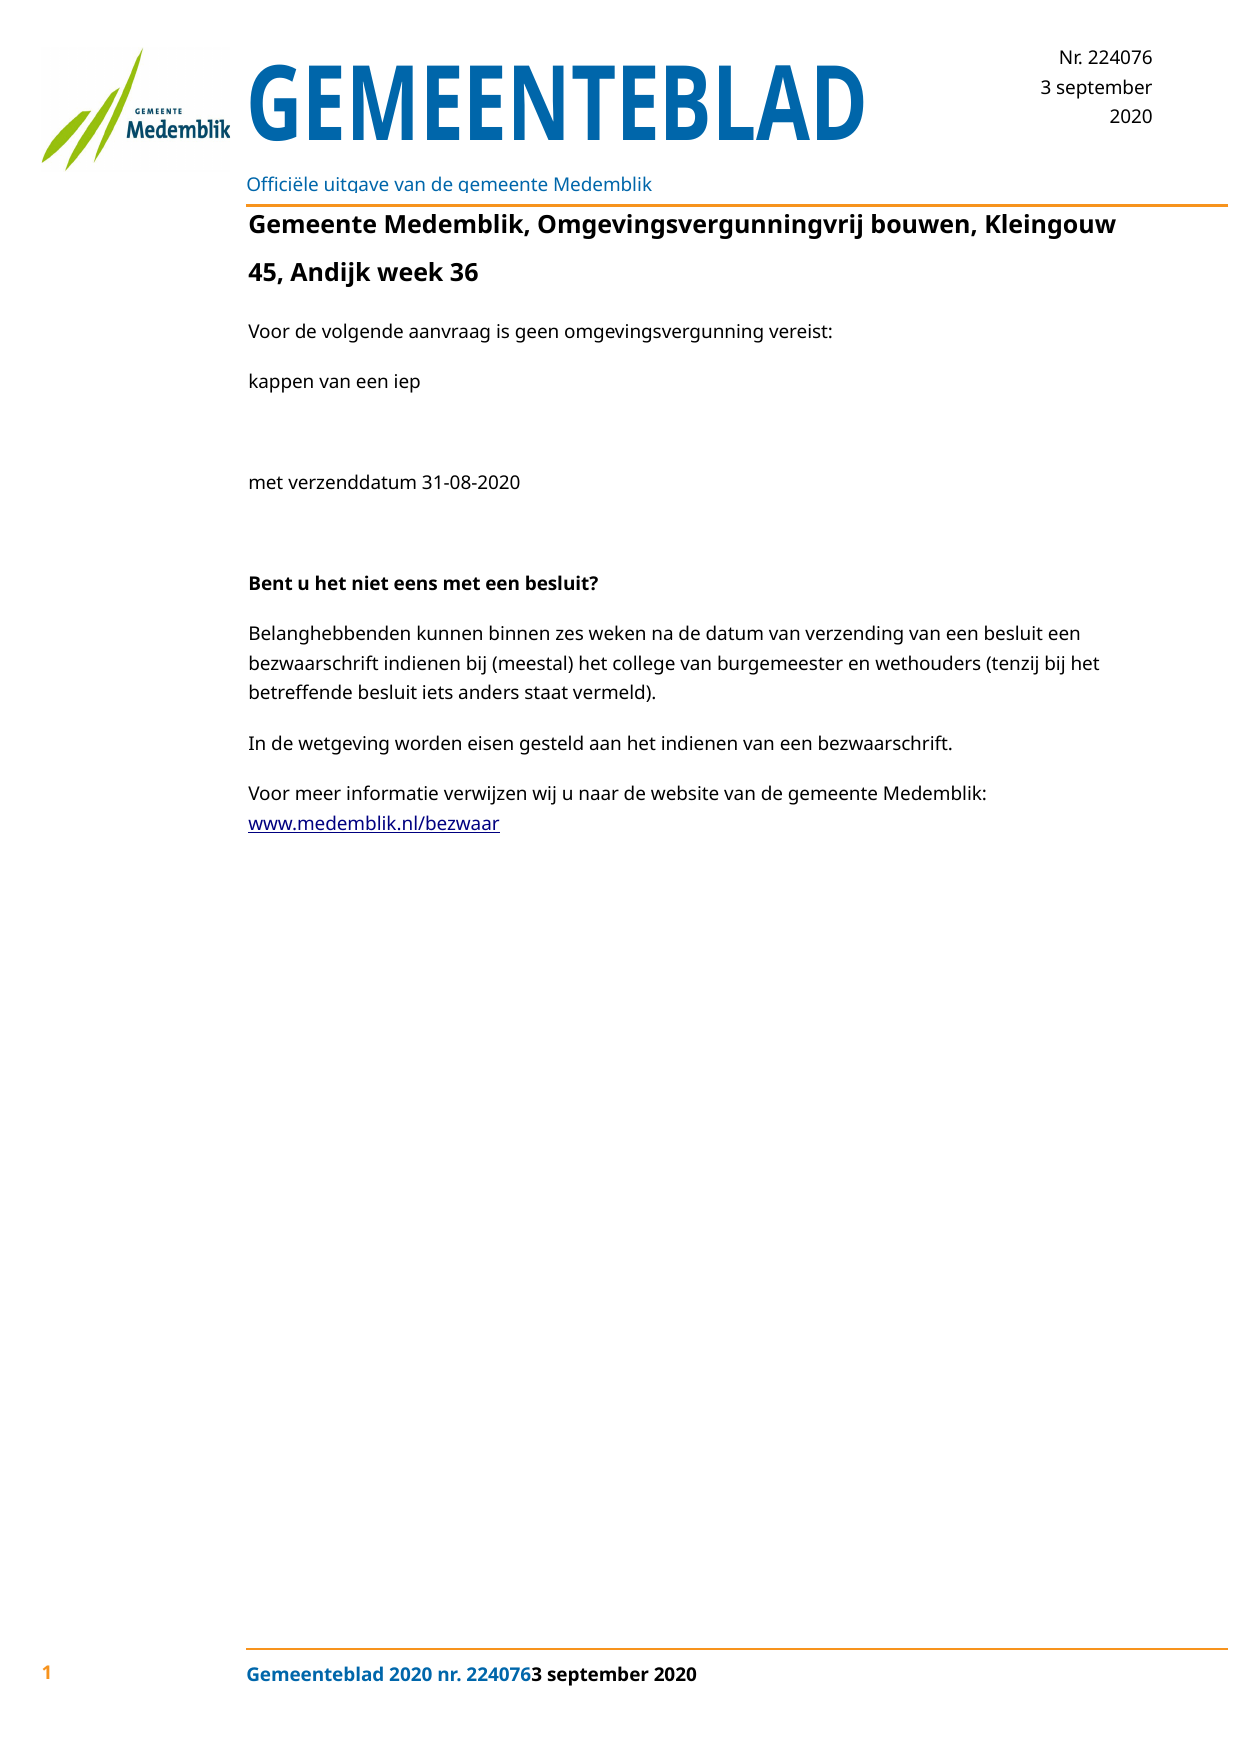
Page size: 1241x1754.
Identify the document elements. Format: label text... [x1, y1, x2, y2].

picture [41, 47, 231, 172]
text met verzenddatum 31-08-2020 [248, 469, 1152, 495]
text kappen van een iep [248, 368, 1152, 394]
text Gemeente Medemblik, Omgevingsvergunningvrij bouwen, Kleingouw 45, Andijk week 36 [248, 207, 1152, 288]
text Bent u het niet eens met een besluit? [248, 570, 1152, 596]
text In de wetgeving worden eisen gesteld aan het indienen van een bezwaarschrift. [248, 730, 1152, 756]
text Voor meer informatie verwijzen wij u naar de website van de gemeente Medemblik: www.medemblik.nl/bezwaar [248, 780, 1152, 836]
text Voor de volgende aanvraag is geen omgevingsvergunning vereist: [248, 318, 1152, 344]
text Belanghebbenden kunnen binnen zes weken na de datum van verzending van een besluit een bezwaarschrift indienen bij (meestal) het college van burgemeester en wethouders (tenzij bij het betreffende besluit iets anders staat vermeld). [248, 620, 1152, 705]
